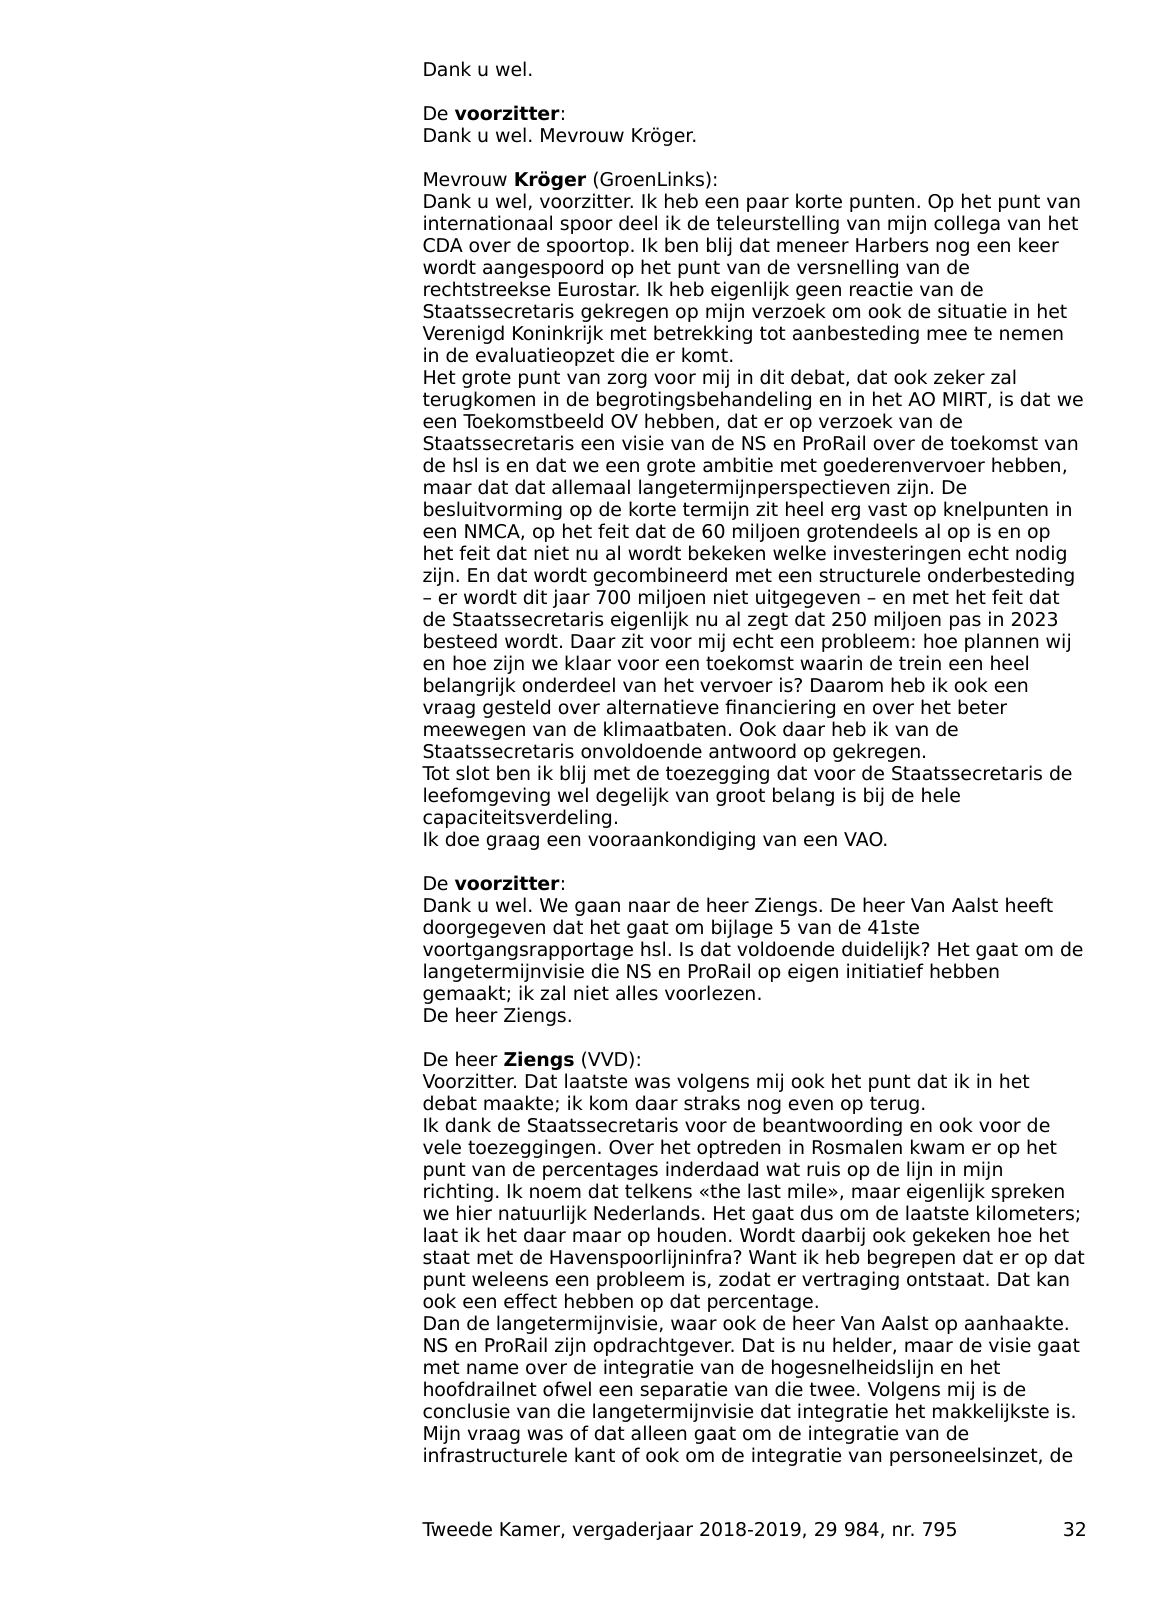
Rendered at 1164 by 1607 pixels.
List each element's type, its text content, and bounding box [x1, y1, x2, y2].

text Het grote punt van zorg voor mij in dit debat, dat ook zeker zal terugkomen in de begrotingsbehandeling en in het AO MIRT, is dat we een Toekomstbeeld OV hebben, dat er op verzoek van de Staatssecretaris een visie van de NS en ProRail over de toekomst van de hsl is en dat we een grote ambitie met goederenvervoer hebben, maar dat dat allemaal langetermijnperspectieven zijn. De besluitvorming op de korte termijn zit heel erg vast op knelpunten in een NMCA, op het feit dat de 60 miljoen grotendeels al op is en op het feit dat niet nu al wordt bekeken welke investeringen echt nodig zijn. En dat wordt gecombineerd met een structurele onderbesteding – er wordt dit jaar 700 miljoen niet uitgegeven – en met het feit dat de Staatssecretaris eigenlijk nu al zegt dat 250 miljoen pas in 2023 besteed wordt. Daar zit voor mij echt een probleem: hoe plannen wij en hoe zijn we klaar voor een toekomst waarin de trein een heel belangrijk onderdeel van het vervoer is? Daarom heb ik ook een vraag gesteld over alternatieve financiering en over het beter meewegen van de klimaatbaten. Ook daar heb ik van de Staatssecretaris onvoldoende antwoord op gekregen. [422, 367, 1087, 763]
text Dank u wel. We gaan naar de heer Ziengs. De heer Van Aalst heeft doorgegeven dat het gaat om bijlage 5 van de 41ste voortgangsrapportage hsl. Is dat voldoende duidelijk? Het gaat om de langetermijnvisie die NS en ProRail op eigen initiatief hebben gemaakt; ik zal niet alles voorlezen. [422, 895, 1087, 1005]
text De voorzitter: [422, 873, 1087, 895]
text Ik doe graag een vooraankondiging van een VAO. [422, 829, 1087, 851]
text De heer Ziengs. [422, 1005, 1087, 1027]
text Tot slot ben ik blij met de toezegging dat voor de Staatssecretaris de leefomgeving wel degelijk van groot belang is bij de hele capaciteitsverdeling. [422, 763, 1087, 829]
text Dan de langetermijnvisie, waar ook de heer Van Aalst op aanhaakte. NS en ProRail zijn opdrachtgever. Dat is nu helder, maar de visie gaat met name over de integratie van de hogesnelheidslijn en het hoofdrailnet ofwel een separatie van die twee. Volgens mij is de conclusie van die langetermijnvisie dat integratie het makkelijkste is. Mijn vraag was of dat alleen gaat om de integratie van de infrastructurele kant of ook om de integratie van personeelsinzet, de [422, 1313, 1087, 1467]
text Mevrouw Kröger (GroenLinks): [422, 169, 1087, 191]
text Voorzitter. Dat laatste was volgens mij ook het punt dat ik in het debat maakte; ik kom daar straks nog even op terug. [422, 1071, 1087, 1115]
text Ik dank de Staatssecretaris voor de beantwoording en ook voor de vele toezeggingen. Over het optreden in Rosmalen kwam er op het punt van de percentages inderdaad wat ruis op de lijn in mijn richting. Ik noem dat telkens «the last mile», maar eigenlijk spreken we hier natuurlijk Nederlands. Het gaat dus om de laatste kilometers; laat ik het daar maar op houden. Wordt daarbij ook gekeken hoe het staat met de Havenspoorlijninfra? Want ik heb begrepen dat er op dat punt weleens een probleem is, zodat er vertraging ontstaat. Dat kan ook een effect hebben op dat percentage. [422, 1115, 1087, 1313]
text Dank u wel, voorzitter. Ik heb een paar korte punten. Op het punt van internationaal spoor deel ik de teleurstelling van mijn collega van het CDA over de spoortop. Ik ben blij dat meneer Harbers nog een keer wordt aangespoord op het punt van de versnelling van de rechtstreekse Eurostar. Ik heb eigenlijk geen reactie van de Staatssecretaris gekregen op mijn verzoek om ook de situatie in het Verenigd Koninkrijk met betrekking tot aanbesteding mee te nemen in de evaluatieopzet die er komt. [422, 191, 1087, 367]
text Dank u wel. [422, 59, 1087, 81]
text De heer Ziengs (VVD): [422, 1049, 1087, 1071]
text De voorzitter: [422, 103, 1087, 125]
text Dank u wel. Mevrouw Kröger. [422, 125, 1087, 147]
